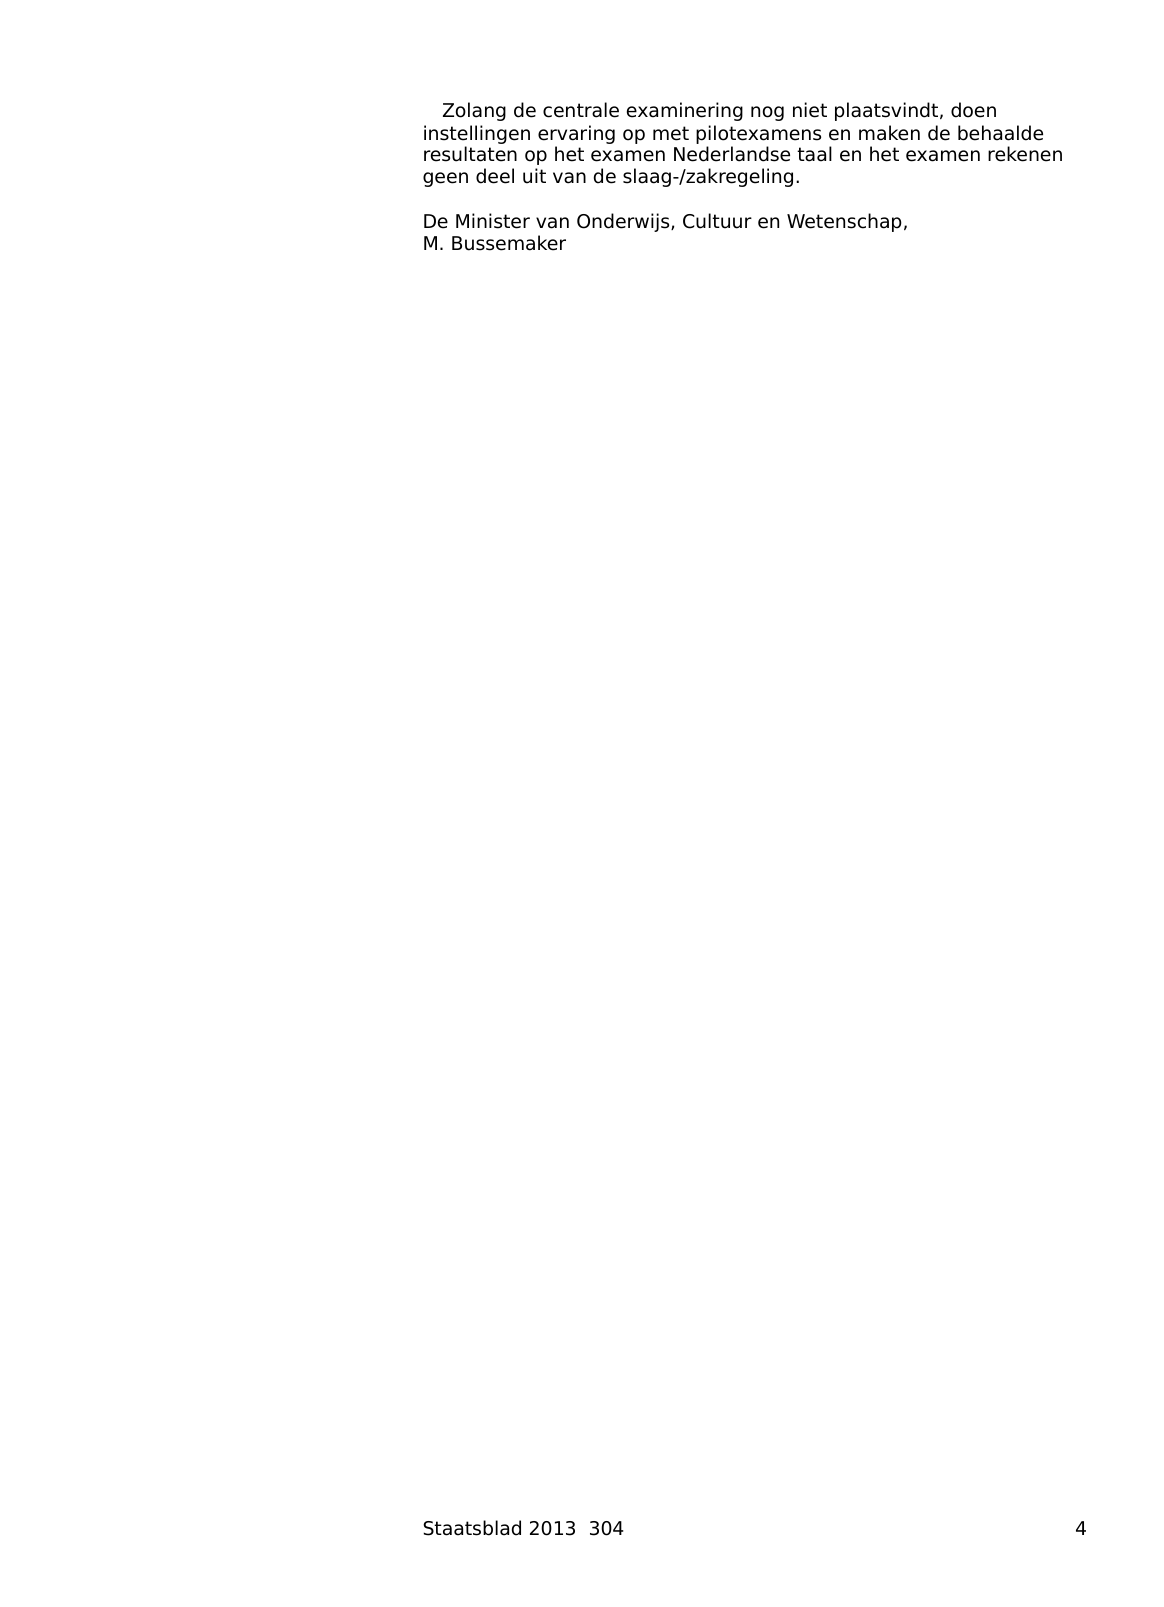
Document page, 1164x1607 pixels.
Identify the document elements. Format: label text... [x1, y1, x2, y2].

text Zolang de centrale examinering nog niet plaatsvindt, doen instellingen ervaring op met pilotexamens en maken de behaalde resultaten op het examen Nederlandse taal en het examen rekenen geen deel uit van de slaag-/zakregeling. [422, 100, 1087, 188]
text De Minister van Onderwijs, Cultuur en Wetenschap, M. Bussemaker [422, 211, 1087, 254]
